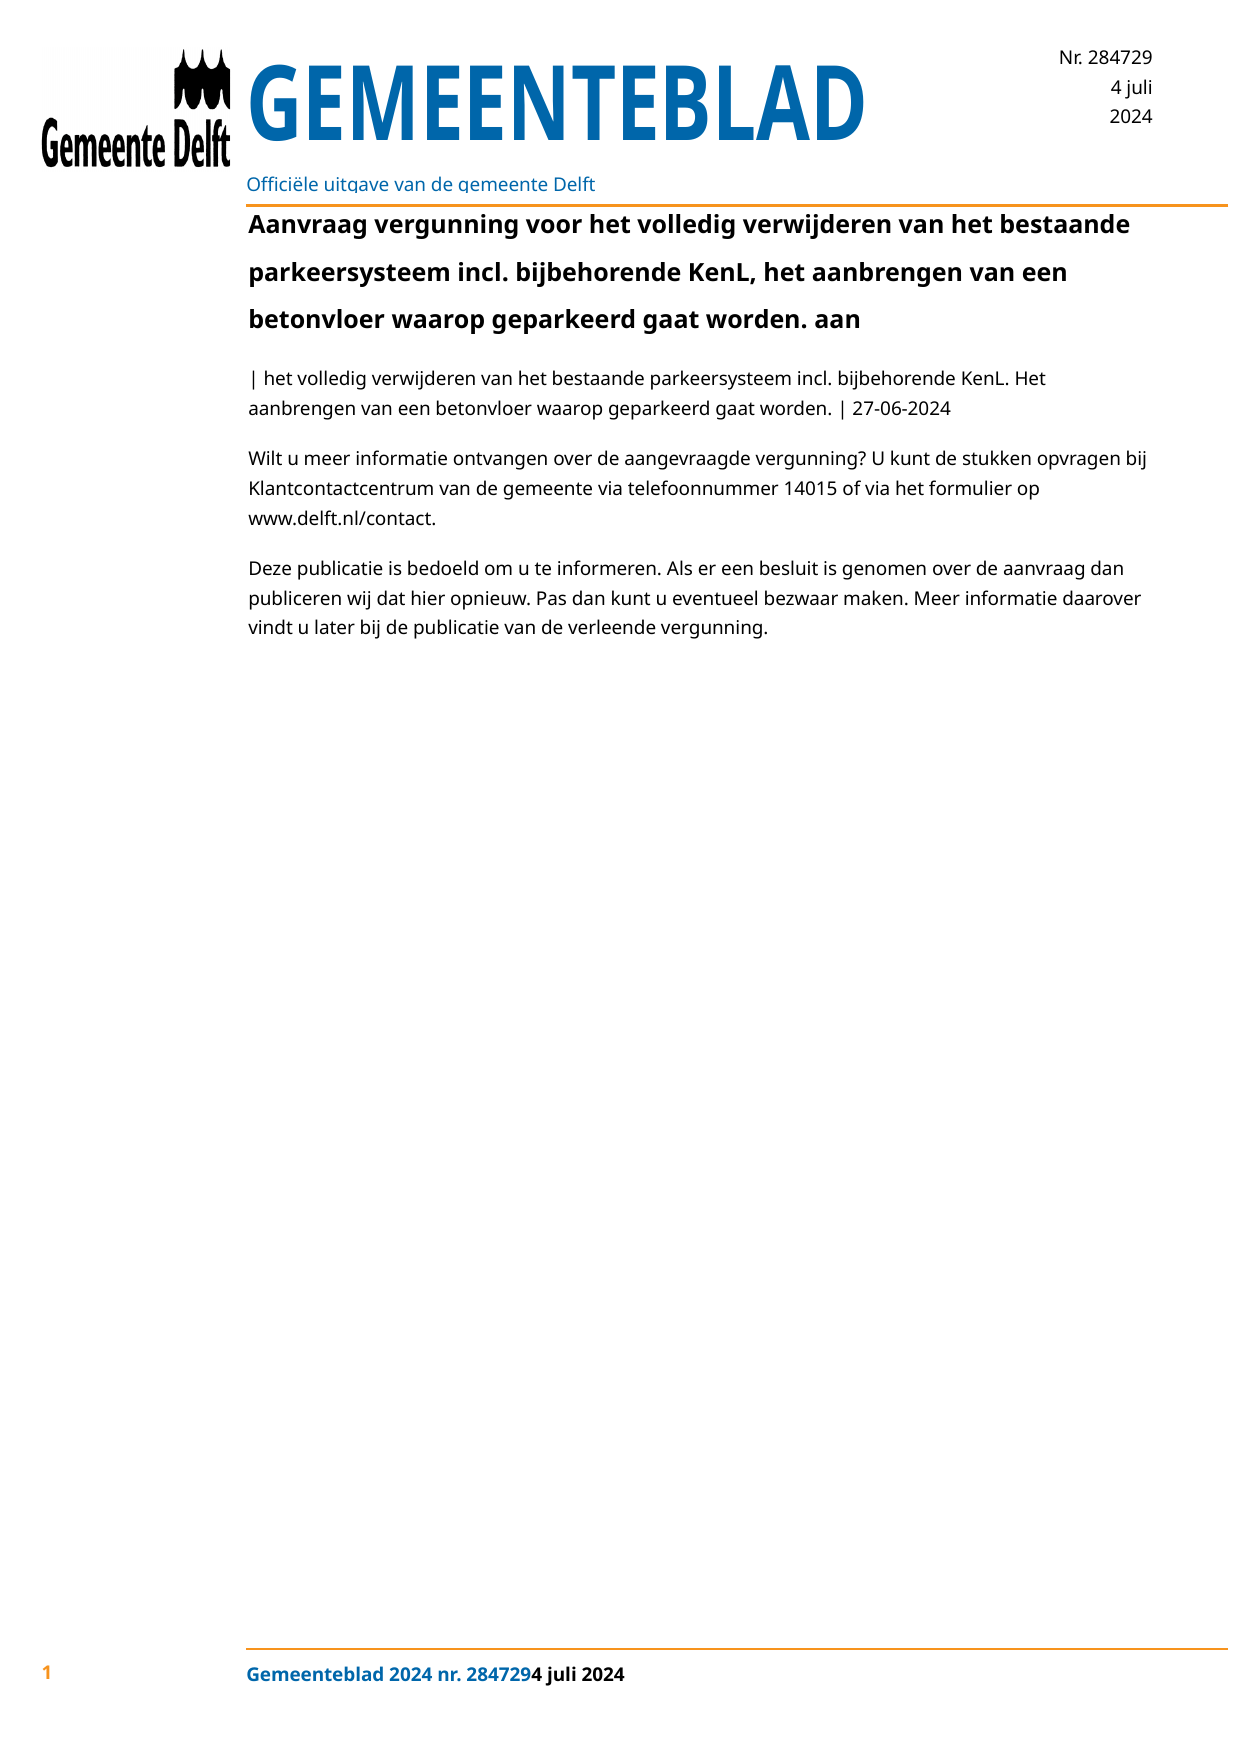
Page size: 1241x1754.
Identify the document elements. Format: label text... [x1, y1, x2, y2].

text Aanvraag vergunning voor het volledig verwijderen van het bestaande parkeersysteem incl. bijbehorende KenL, het aanbrengen van een betonvloer waarop geparkeerd gaat worden. aan [248, 207, 1152, 336]
picture [41, 47, 231, 172]
text | het volledig verwijderen van het bestaande parkeersysteem incl. bijbehorende KenL. Het aanbrengen van een betonvloer waarop geparkeerd gaat worden. | 27-06-2024 [248, 366, 1152, 421]
text Deze publicatie is bedoeld om u te informeren. Als er een besluit is genomen over de aanvraag dan publiceren wij dat hier opnieuw. Pas dan kunt u eventueel bezwaar maken. Meer informatie daarover vindt u later bij de publicatie van de verleende vergunning. [248, 555, 1152, 640]
text Wilt u meer informatie ontvangen over de aangevraagde vergunning? U kunt de stukken opvragen bij Klantcontactcentrum van de gemeente via telefoonnummer 14015 of via het formulier op www.delft.nl/contact. [248, 446, 1152, 530]
